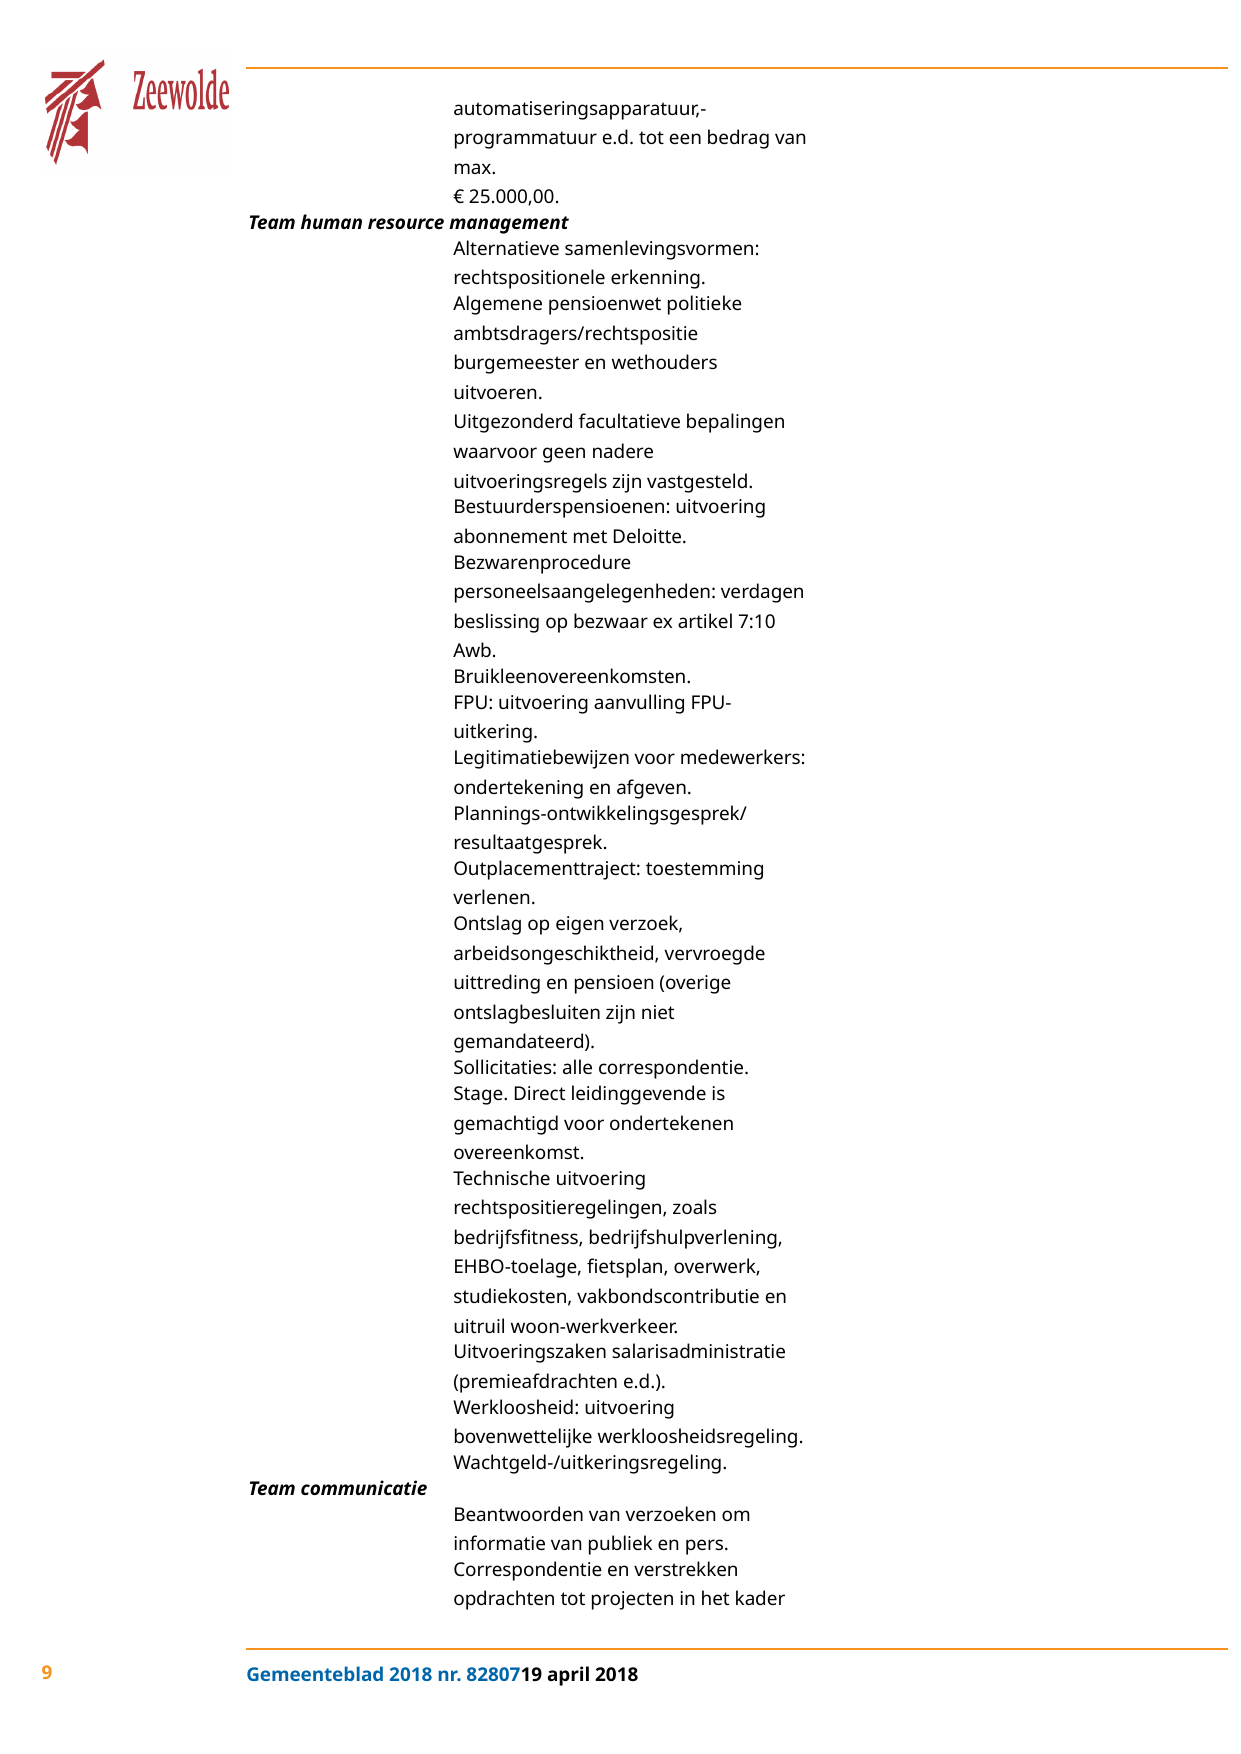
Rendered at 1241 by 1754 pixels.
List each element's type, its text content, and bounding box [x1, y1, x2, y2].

table_cell Outplacementtraject: toestemming verlenen. [453, 855, 810, 910]
table_cell Algemene pensioenwet politieke ambtsdragers/rechtspositie burgemeester en wethouders uitvoeren. Uitgezonderd facultatieve bepalingen waarvoor geen nadere uitvoeringsregels zijn vastgesteld. [453, 290, 810, 493]
table_cell [248, 494, 453, 549]
table_cell Plannings-ontwikkelingsgesprek/resultaatgesprek. [453, 800, 810, 855]
table_cell Technische uitvoering rechtspositieregelingen, zoals bedrijfsfitness, bedrijfshulpverlening, EHBO-toelage, fietsplan, overwerk, studiekosten, vakbondscontributie en uitruil woon-werkverkeer. [453, 1165, 810, 1339]
table_cell [810, 549, 1083, 663]
table_cell [248, 1501, 453, 1556]
table_cell Correspondentie en verstrekken opdrachten tot projecten in het kader [453, 1556, 810, 1611]
table_cell [248, 290, 453, 493]
table_cell automatiseringsapparatuur,-programmatuur e.d. tot een bedrag van max. € 25.000,00. [453, 95, 810, 209]
table_cell Stage. Direct leidinggevende is gemachtigd voor ondertekenen overeenkomst. [453, 1080, 810, 1165]
table_cell [810, 95, 1083, 209]
table_cell [810, 494, 1083, 549]
table_cell [810, 1165, 1083, 1339]
table_cell Uitvoeringszaken salarisadministratie (premieafdrachten e.d.). [453, 1339, 810, 1394]
table_cell [248, 744, 453, 800]
picture [41, 47, 231, 172]
table_cell [248, 549, 453, 663]
table_cell [810, 689, 1083, 744]
table_cell [810, 663, 1083, 689]
table_cell Sollicitaties: alle correspondentie. [453, 1054, 810, 1080]
table_cell [248, 663, 453, 689]
table_cell [248, 855, 453, 910]
table_cell [810, 744, 1083, 800]
table_cell Bruikleenovereenkomsten. [453, 663, 810, 689]
table_cell Team human resource management [248, 209, 1083, 235]
table_cell [810, 290, 1083, 493]
table_cell [248, 95, 453, 209]
table_cell Ontslag op eigen verzoek, arbeidsongeschiktheid, vervroegde uittreding en pensioen (overige ontslagbesluiten zijn niet gemandateerd). [453, 910, 810, 1054]
table_cell [248, 1080, 453, 1165]
table_cell Bezwarenprocedure personeelsaangelegenheden: verdagen beslissing op bezwaar ex artikel 7:10 Awb. [453, 549, 810, 663]
table_cell [810, 1449, 1083, 1475]
table_cell Bestuurderspensioenen: uitvoering abonnement met Deloitte. [453, 494, 810, 549]
table_cell Alternatieve samenlevingsvormen: rechtspositionele erkenning. [453, 235, 810, 290]
table_cell [810, 1501, 1083, 1556]
table_cell [810, 1394, 1083, 1449]
table_cell [810, 910, 1083, 1054]
table_cell [248, 1556, 453, 1611]
table_cell [810, 800, 1083, 855]
table_cell Wachtgeld-/uitkeringsregeling. [453, 1449, 810, 1475]
table_cell [810, 1339, 1083, 1394]
table_cell Team communicatie [248, 1475, 1083, 1501]
table_cell [248, 1394, 453, 1449]
table_cell FPU: uitvoering aanvulling FPU-uitkering. [453, 689, 810, 744]
table_cell [248, 1165, 453, 1339]
table_cell [810, 235, 1083, 290]
table_cell Legitimatiebewijzen voor medewerkers: ondertekening en afgeven. [453, 744, 810, 800]
table_cell [248, 689, 453, 744]
table_cell [248, 1339, 453, 1394]
table_cell [810, 1556, 1083, 1611]
table_cell [248, 1449, 453, 1475]
table_cell [810, 1054, 1083, 1080]
table_cell Werkloosheid: uitvoering bovenwettelijke werkloosheidsregeling. [453, 1394, 810, 1449]
table_cell [810, 1080, 1083, 1165]
table_cell [248, 1054, 453, 1080]
table_cell [248, 910, 453, 1054]
table_cell [248, 235, 453, 290]
table_cell Beantwoorden van verzoeken om informatie van publiek en pers. [453, 1501, 810, 1556]
table_cell [248, 800, 453, 855]
table_cell [810, 855, 1083, 910]
